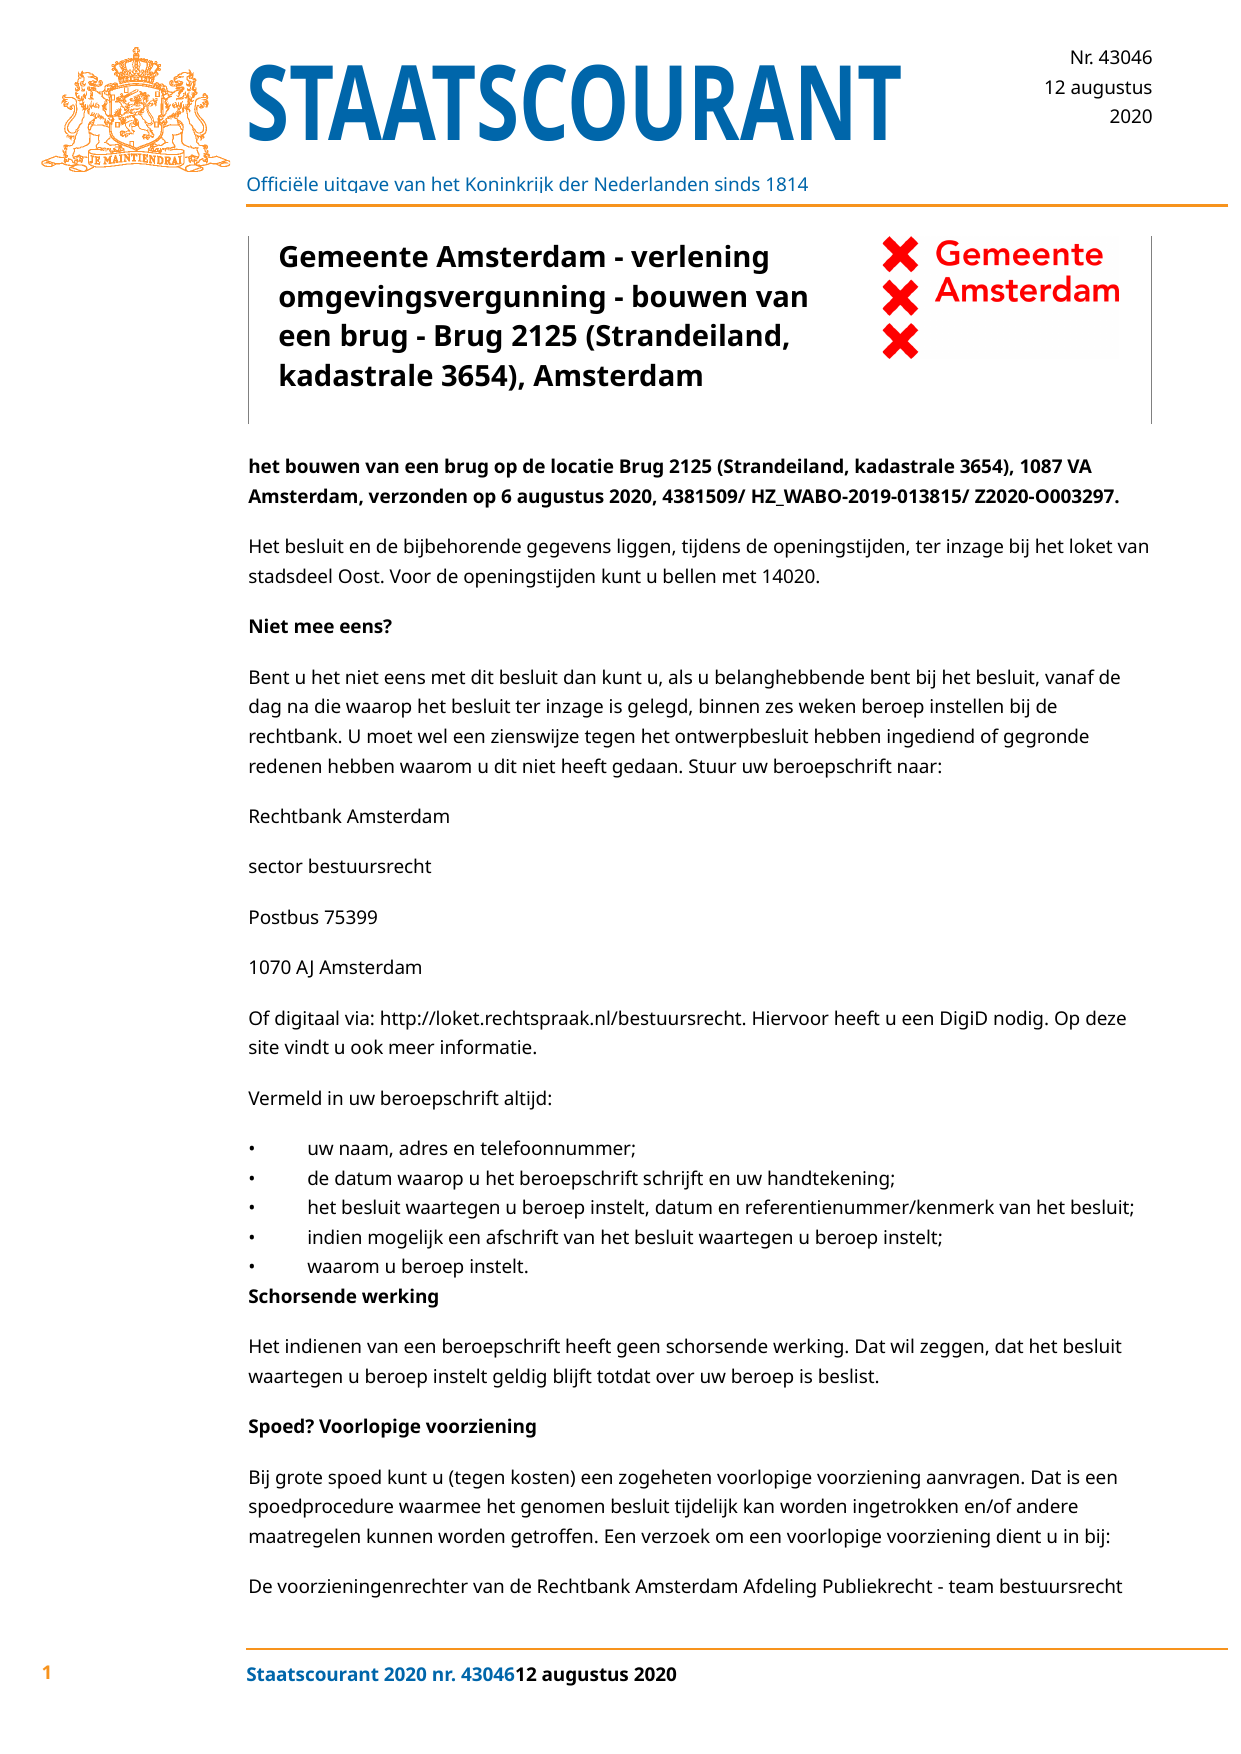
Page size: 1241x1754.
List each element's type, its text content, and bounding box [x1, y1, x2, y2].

text Bent u het niet eens met dit besluit dan kunt u, als u belanghebbende bent bij het besluit, vanaf de dag na die waarop het besluit ter inzage is gelegd, binnen zes weken beroep instellen bij de rechtbank. U moet wel een zienswijze tegen het ontwerpbesluit hebben ingediend of gegronde redenen hebben waarom u dit niet heeft gedaan. Stuur uw beroepschrift naar: [248, 664, 1152, 778]
text De voorzieningenrechter van de Rechtbank Amsterdam Afdeling Publiekrecht - team bestuursrecht [248, 1574, 1152, 1599]
text Spoed? Voorlopige voorziening [248, 1414, 1152, 1439]
picture [41, 47, 231, 172]
text Of digitaal via: http://loket.rechtspraak.nl/bestuursrecht. Hiervoor heeft u een DigiD nodig. Op deze site vindt u ook meer informatie. [248, 1005, 1152, 1060]
text Bij grote spoed kunt u (tegen kosten) een zogeheten voorlopige voorziening aanvragen. Dat is een spoedprocedure waarmee het genomen besluit tijdelijk kan worden ingetrokken en/of andere maatregelen kunnen worden getroffen. Een verzoek om een voorlopige voorziening dient u in bij: [248, 1464, 1152, 1549]
table_header Gemeente Amsterdam - verlening omgevingsvergunning - bouwen van een brug - Brug 2125 (Strandeiland, kadastrale 3654), Amsterdam [249, 236, 850, 424]
text het bouwen van een brug op de locatie Brug 2125 (Strandeiland, kadastrale 3654), 1087 VA Amsterdam, verzonden op 6 augustus 2020, 4381509/ HZ_WABO-2019-013815/ Z2020-O003297. [248, 454, 1152, 509]
picture [882, 236, 1119, 359]
list indien mogelijk een afschrift van het besluit waartegen u beroep instelt; [248, 1224, 1152, 1250]
text Schorsende werking [248, 1283, 1152, 1309]
list waarom u beroep instelt. [248, 1254, 1152, 1279]
text Niet mee eens? [248, 614, 1152, 639]
list uw naam, adres en telefoonnummer; [248, 1135, 1152, 1161]
text 1070 AJ Amsterdam [248, 954, 1152, 980]
table_header [850, 236, 1151, 424]
text Het besluit en de bijbehorende gegevens liggen, tijdens de openingstijden, ter inzage bij het loket van stadsdeel Oost. Voor de openingstijden kunt u bellen met 14020. [248, 534, 1152, 589]
list het besluit waartegen u beroep instelt, datum en referentienummer/kenmerk van het besluit; [248, 1194, 1152, 1220]
list de datum waarop u het beroepschrift schrijft en uw handtekening; [248, 1165, 1152, 1191]
text sector bestuursrecht [248, 854, 1152, 879]
text Rechtbank Amsterdam [248, 803, 1152, 829]
text Het indienen van een beroepschrift heeft geen schorsende werking. Dat wil zeggen, dat het besluit waartegen u beroep instelt geldig blijft totdat over uw beroep is beslist. [248, 1334, 1152, 1389]
text Vermeld in uw beroepschrift altijd: [248, 1085, 1152, 1111]
text Postbus 75399 [248, 904, 1152, 930]
